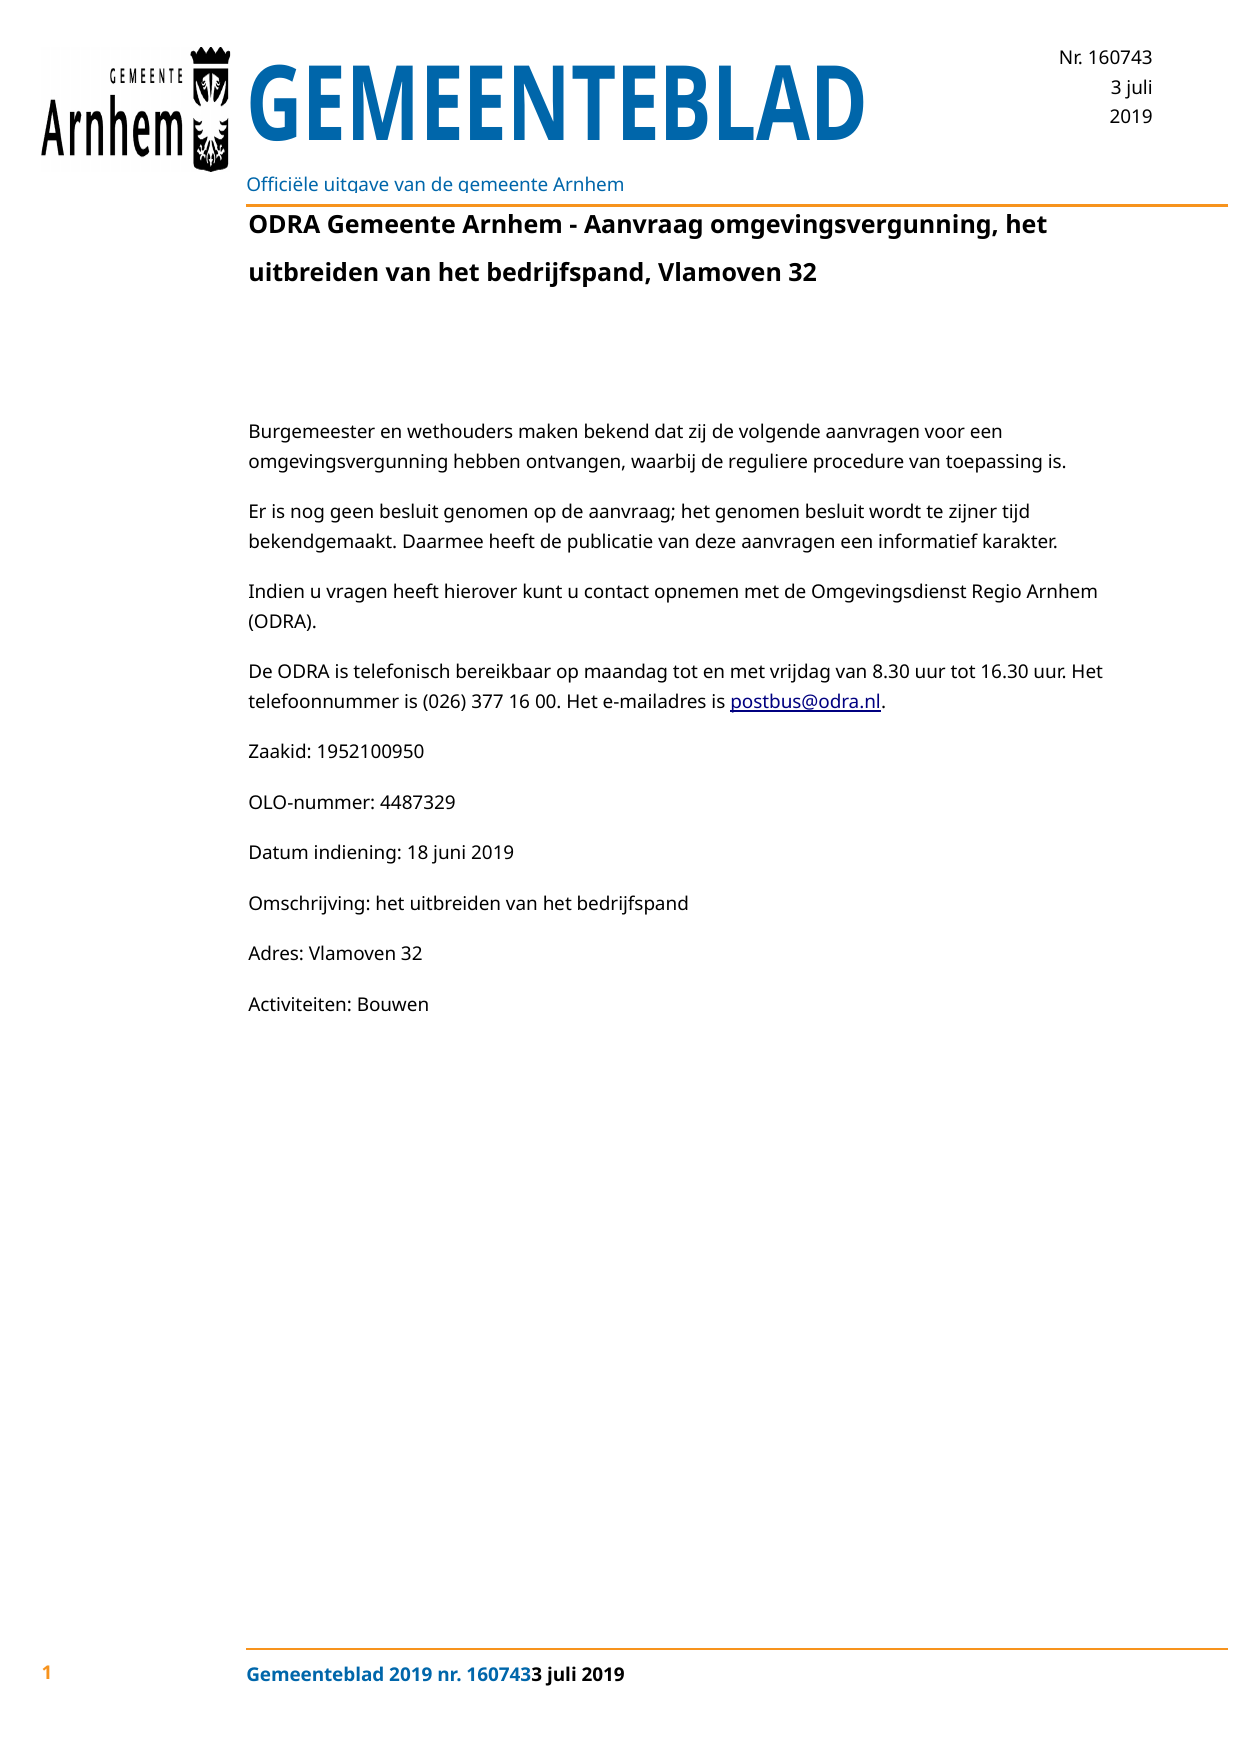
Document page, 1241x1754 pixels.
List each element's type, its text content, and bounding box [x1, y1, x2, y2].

text Indien u vragen heeft hierover kunt u contact opnemen met de Omgevingsdienst Regio Arnhem (ODRA). [248, 579, 1152, 634]
text Er is nog geen besluit genomen op de aanvraag; het genomen besluit wordt te zijner tijd bekendgemaakt. Daarmee heeft de publicatie van deze aanvragen een informatief karakter. [248, 499, 1152, 554]
picture [41, 47, 231, 172]
text Datum indiening: 18 juni 2019 [248, 839, 1152, 865]
text ODRA Gemeente Arnhem - Aanvraag omgevingsvergunning, het uitbreiden van het bedrijfspand, Vlamoven 32 [248, 207, 1152, 288]
text Adres: Vlamoven 32 [248, 940, 1152, 966]
text Activiteiten: Bouwen [248, 991, 1152, 1017]
text Omschrijving: het uitbreiden van het bedrijfspand [248, 890, 1152, 916]
text Burgemeester en wethouders maken bekend dat zij de volgende aanvragen voor een omgevingsvergunning hebben ontvangen, waarbij de reguliere procedure van toepassing is. [248, 419, 1152, 474]
text De ODRA is telefonisch bereikbaar op maandag tot en met vrijdag van 8.30 uur tot 16.30 uur. Het telefoonnummer is (026) 377 16 00. Het e-mailadres is postbus@odra.nl. [248, 659, 1152, 714]
text Zaakid: 1952100950 [248, 739, 1152, 764]
text OLO-nummer: 4487329 [248, 789, 1152, 815]
